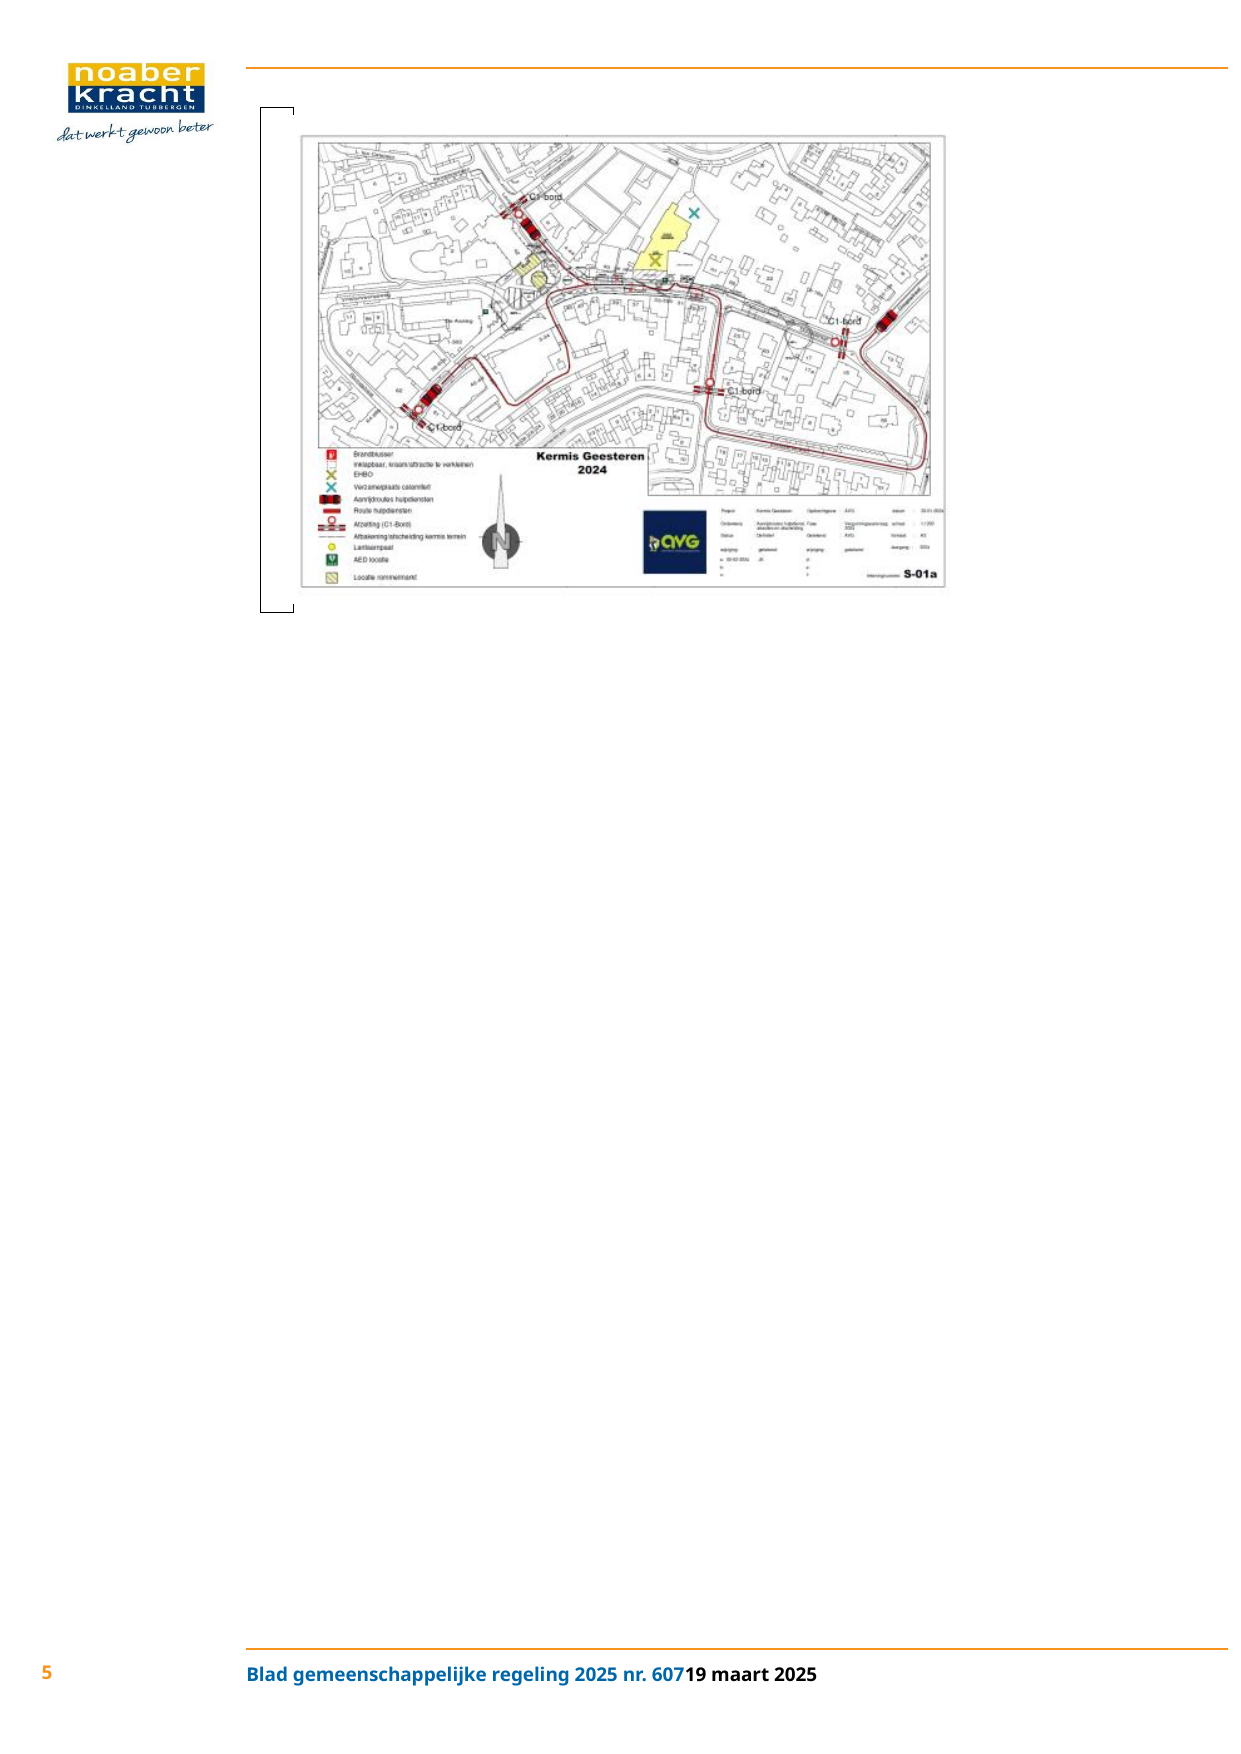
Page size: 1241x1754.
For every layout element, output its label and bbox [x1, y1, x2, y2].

picture [268, 115, 965, 604]
picture [41, 47, 231, 172]
